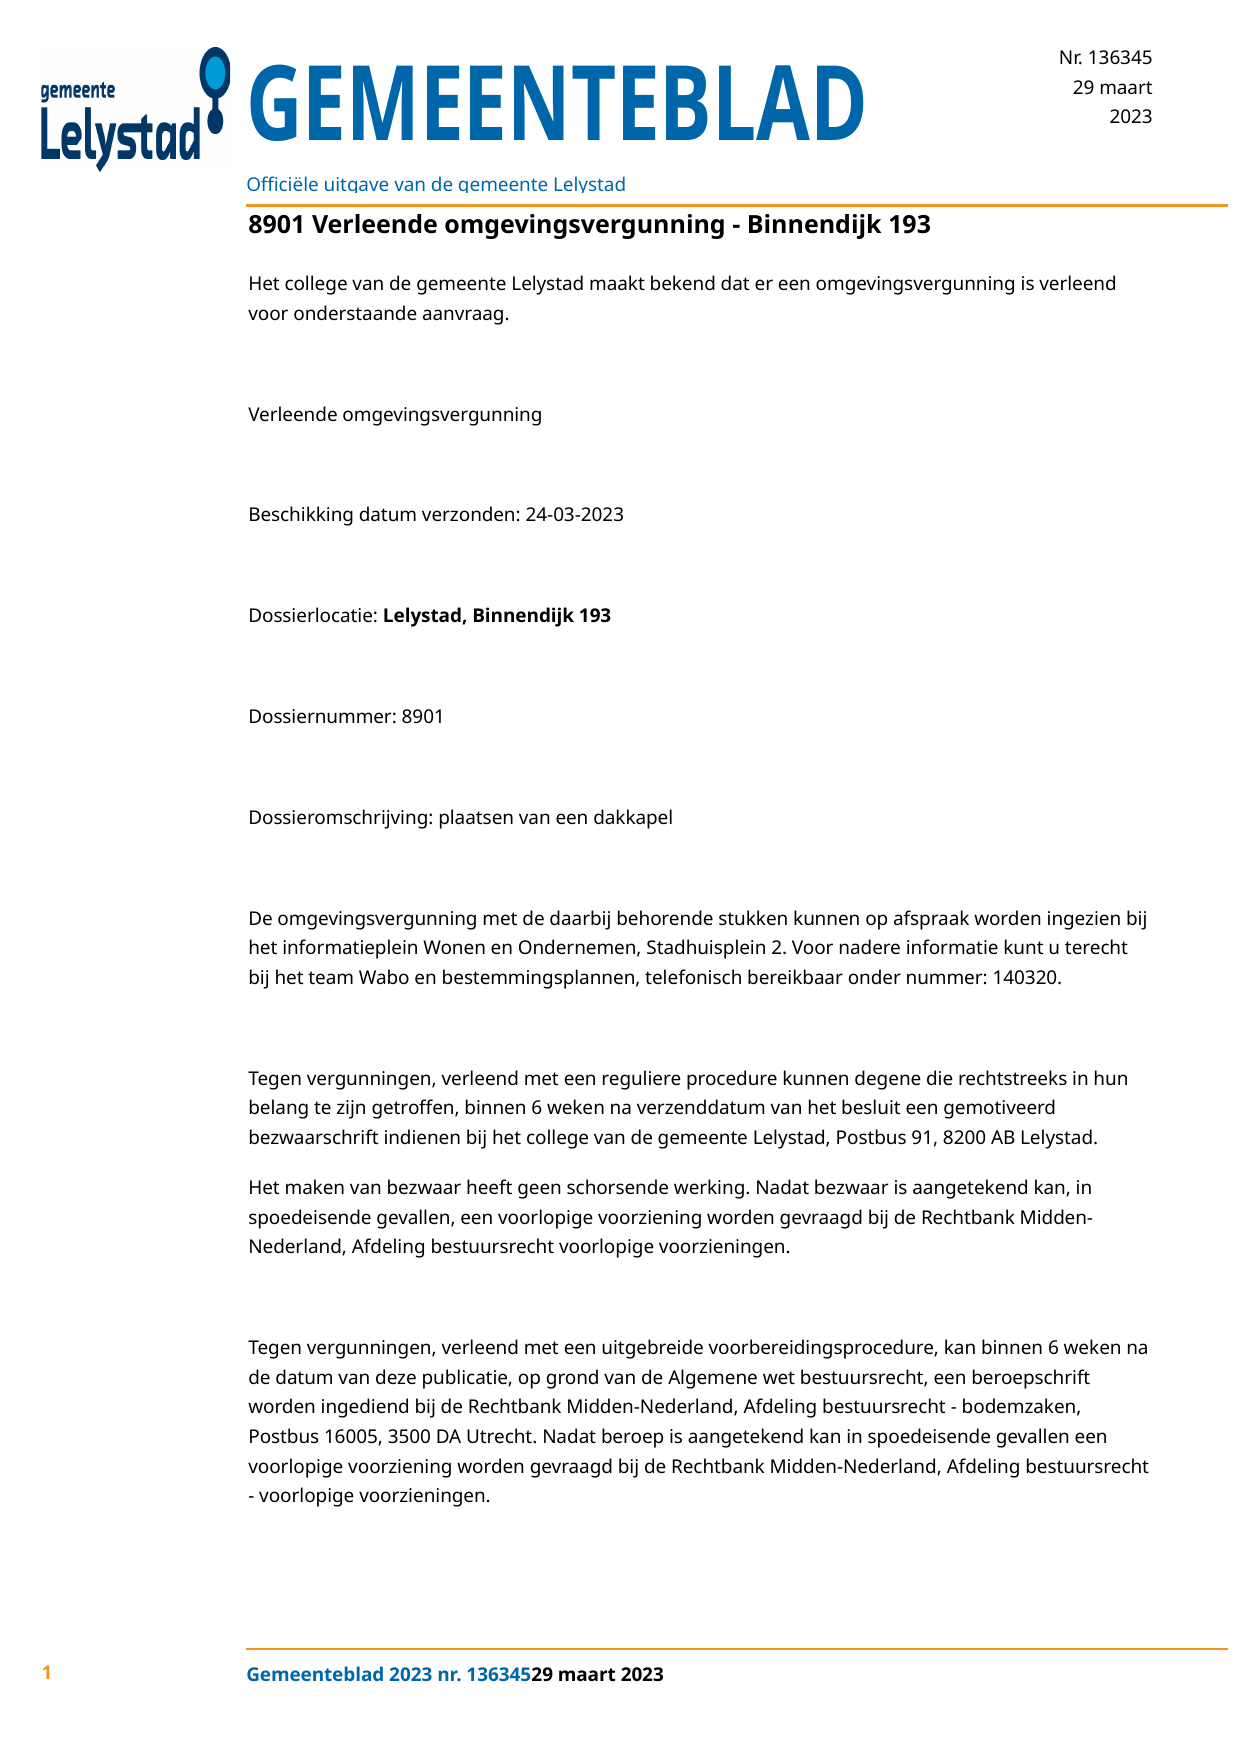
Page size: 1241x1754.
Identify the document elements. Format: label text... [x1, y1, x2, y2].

text Tegen vergunningen, verleend met een reguliere procedure kunnen degene die rechtstreeks in hun belang te zijn getroffen, binnen 6 weken na verzenddatum van het besluit een gemotiveerd bezwaarschrift indienen bij het college van de gemeente Lelystad, Postbus 91, 8200 AB Lelystad. [248, 1065, 1152, 1150]
text Beschikking datum verzonden: 24-03-2023 [248, 502, 1152, 527]
text Het maken van bezwaar heeft geen schorsende werking. Nadat bezwaar is aangetekend kan, in spoedeisende gevallen, een voorlopige voorziening worden gevraagd bij de Rechtbank Midden-Nederland, Afdeling bestuursrecht voorlopige voorzieningen. [248, 1174, 1152, 1259]
text Dossieromschrijving: plaatsen van een dakkapel [248, 804, 1152, 830]
text De omgevingsvergunning met de daarbij behorende stukken kunnen op afspraak worden ingezien bij het informatieplein Wonen en Ondernemen, Stadhuisplein 2. Voor nadere informatie kunt u terecht bij het team Wabo en bestemmingsplannen, telefonisch bereikbaar onder nummer: 140320. [248, 905, 1152, 990]
text 8901 Verleende omgevingsvergunning - Binnendijk 193 [248, 207, 1152, 241]
text Het college van de gemeente Lelystad maakt bekend dat er een omgevingsvergunning is verleend voor onderstaande aanvraag. [248, 270, 1152, 326]
text Tegen vergunningen, verleend met een uitgebreide voorbereidingsprocedure, kan binnen 6 weken na de datum van deze publicatie, op grond van de Algemene wet bestuursrecht, een beroepschrift worden ingediend bij de Rechtbank Midden-Nederland, Afdeling bestuursrecht - bodemzaken, Postbus 16005, 3500 DA Utrecht. Nadat beroep is aangetekend kan in spoedeisende gevallen een voorlopige voorziening worden gevraagd bij de Rechtbank Midden-Nederland, Afdeling bestuursrecht - voorlopige voorzieningen. [248, 1334, 1152, 1508]
text Dossierlocatie: Lelystad, Binnendijk 193 [248, 602, 1152, 628]
picture [41, 47, 231, 172]
text Dossiernummer: 8901 [248, 703, 1152, 729]
text Verleende omgevingsvergunning [248, 401, 1152, 426]
